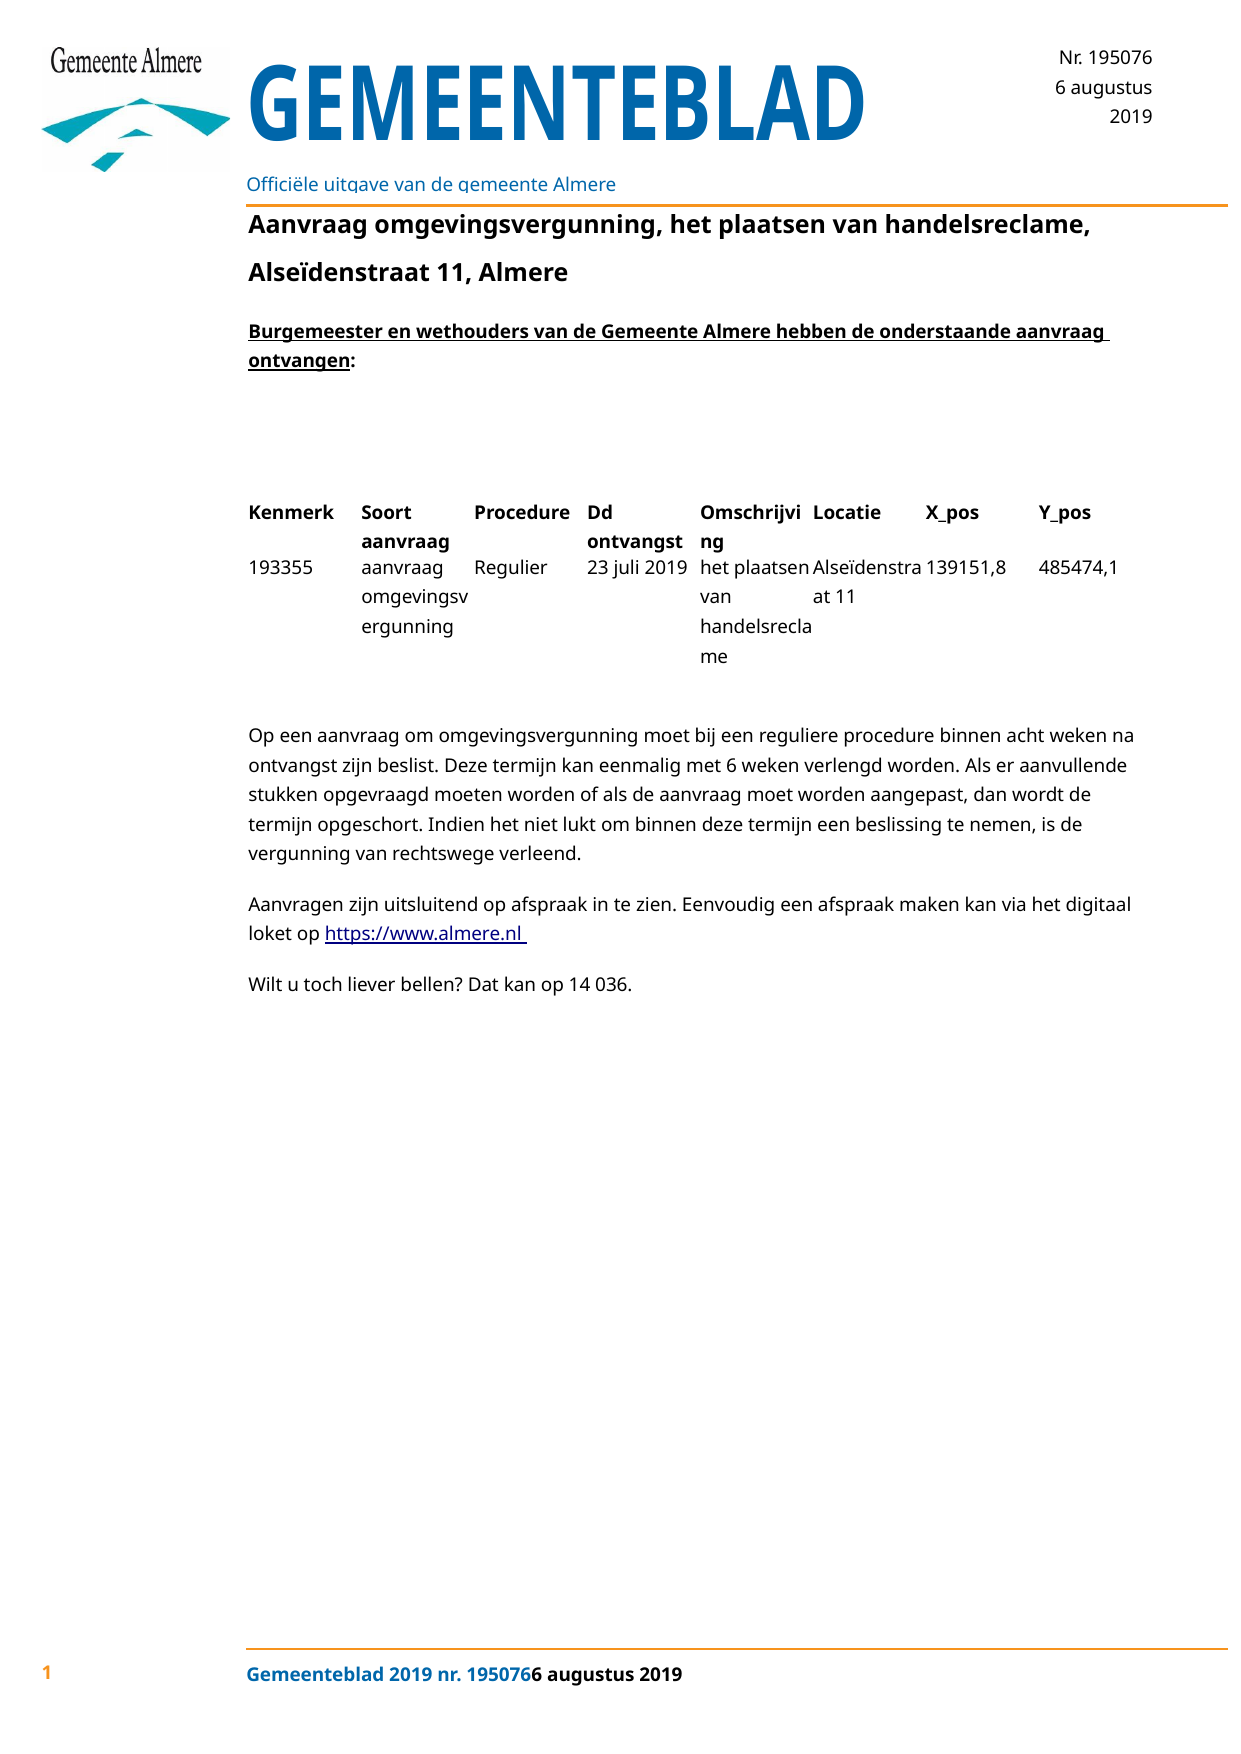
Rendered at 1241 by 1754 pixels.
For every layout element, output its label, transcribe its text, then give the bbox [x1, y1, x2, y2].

table_cell Regulier [474, 554, 587, 669]
table_header Locatie [813, 499, 926, 554]
table_cell het plaatsen van handelsreclame [700, 554, 813, 669]
table_header Dd ontvangst [587, 499, 700, 554]
table_cell aanvraag omgevingsvergunning [361, 554, 474, 669]
table_header Soort aanvraag [361, 499, 474, 554]
table_cell Alseïdenstraat 11 [813, 554, 926, 669]
text Op een aanvraag om omgevingsvergunning moet bij een reguliere procedure binnen acht weken na ontvangst zijn beslist. Deze termijn kan eenmalig met 6 weken verlengd worden. Als er aanvullende stukken opgevraagd moeten worden of als de aanvraag moet worden aangepast, dan wordt de termijn opgeschort. Indien het niet lukt om binnen deze termijn een beslissing te nemen, is de vergunning van rechtswege verleend. [248, 722, 1152, 866]
picture [41, 47, 231, 172]
table_header Y_pos [1039, 499, 1152, 554]
text Aanvraag omgevingsvergunning, het plaatsen van handelsreclame, Alseïdenstraat 11, Almere [248, 207, 1152, 288]
table_cell 23 juli 2019 [587, 554, 700, 669]
table_cell 485474,1 [1039, 554, 1152, 669]
table_header Kenmerk [248, 499, 361, 554]
table_header X_pos [926, 499, 1038, 554]
table_header Procedure [474, 499, 587, 554]
table_cell 193355 [248, 554, 361, 669]
table_header Omschrijving [700, 499, 813, 554]
text Wilt u toch liever bellen? Dat kan op 14 036. [248, 971, 1152, 997]
table_cell 139151,8 [926, 554, 1038, 669]
text Burgemeester en wethouders van de Gemeente Almere hebben de onderstaande aanvraag ontvangen: [248, 318, 1152, 373]
text Aanvragen zijn uitsluitend op afspraak in te zien. Eenvoudig een afspraak maken kan via het digitaal loket op https://www.almere.nl [248, 891, 1152, 946]
